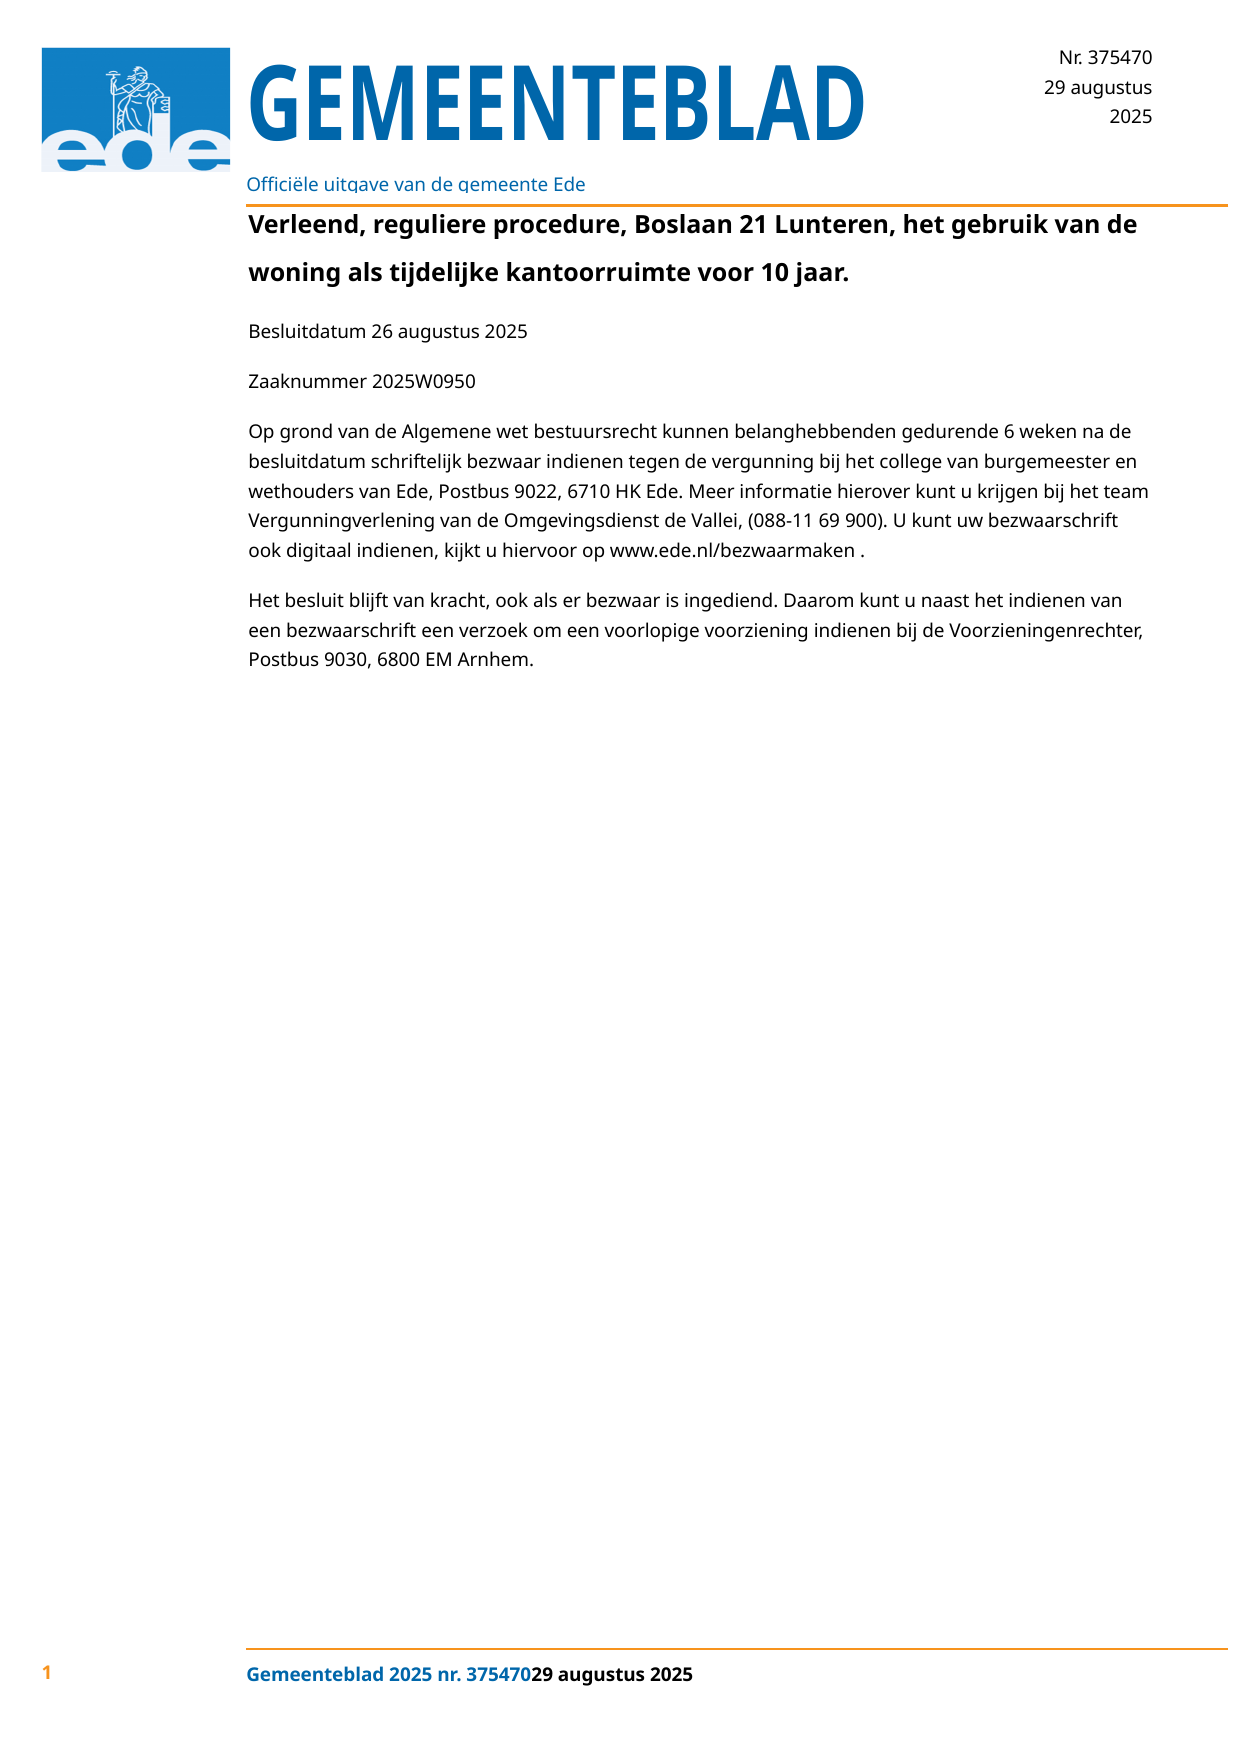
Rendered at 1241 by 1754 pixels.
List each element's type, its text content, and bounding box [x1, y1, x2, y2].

text Zaaknummer 2025W0950 [248, 368, 1152, 394]
text Het besluit blijft van kracht, ook als er bezwaar is ingediend. Daarom kunt u naast het indienen van een bezwaarschrift een verzoek om een voorlopige voorziening indienen bij de Voorzieningenrechter, Postbus 9030, 6800 EM Arnhem. [248, 587, 1152, 672]
text Op grond van de Algemene wet bestuursrecht kunnen belanghebbenden gedurende 6 weken na de besluitdatum schriftelijk bezwaar indienen tegen de vergunning bij het college van burgemeester en wethouders van Ede, Postbus 9022, 6710 HK Ede. Meer informatie hierover kunt u krijgen bij het team Vergunningverlening van de Omgevingsdienst de Vallei, (088-11 69 900). U kunt uw bezwaarschrift ook digitaal indienen, kijkt u hiervoor op www.ede.nl/bezwaarmaken . [248, 419, 1152, 563]
text Verleend, reguliere procedure, Boslaan 21 Lunteren, het gebruik van de woning als tijdelijke kantoorruimte voor 10 jaar. [248, 207, 1152, 288]
text Besluitdatum 26 augustus 2025 [248, 318, 1152, 344]
picture [41, 47, 231, 172]
